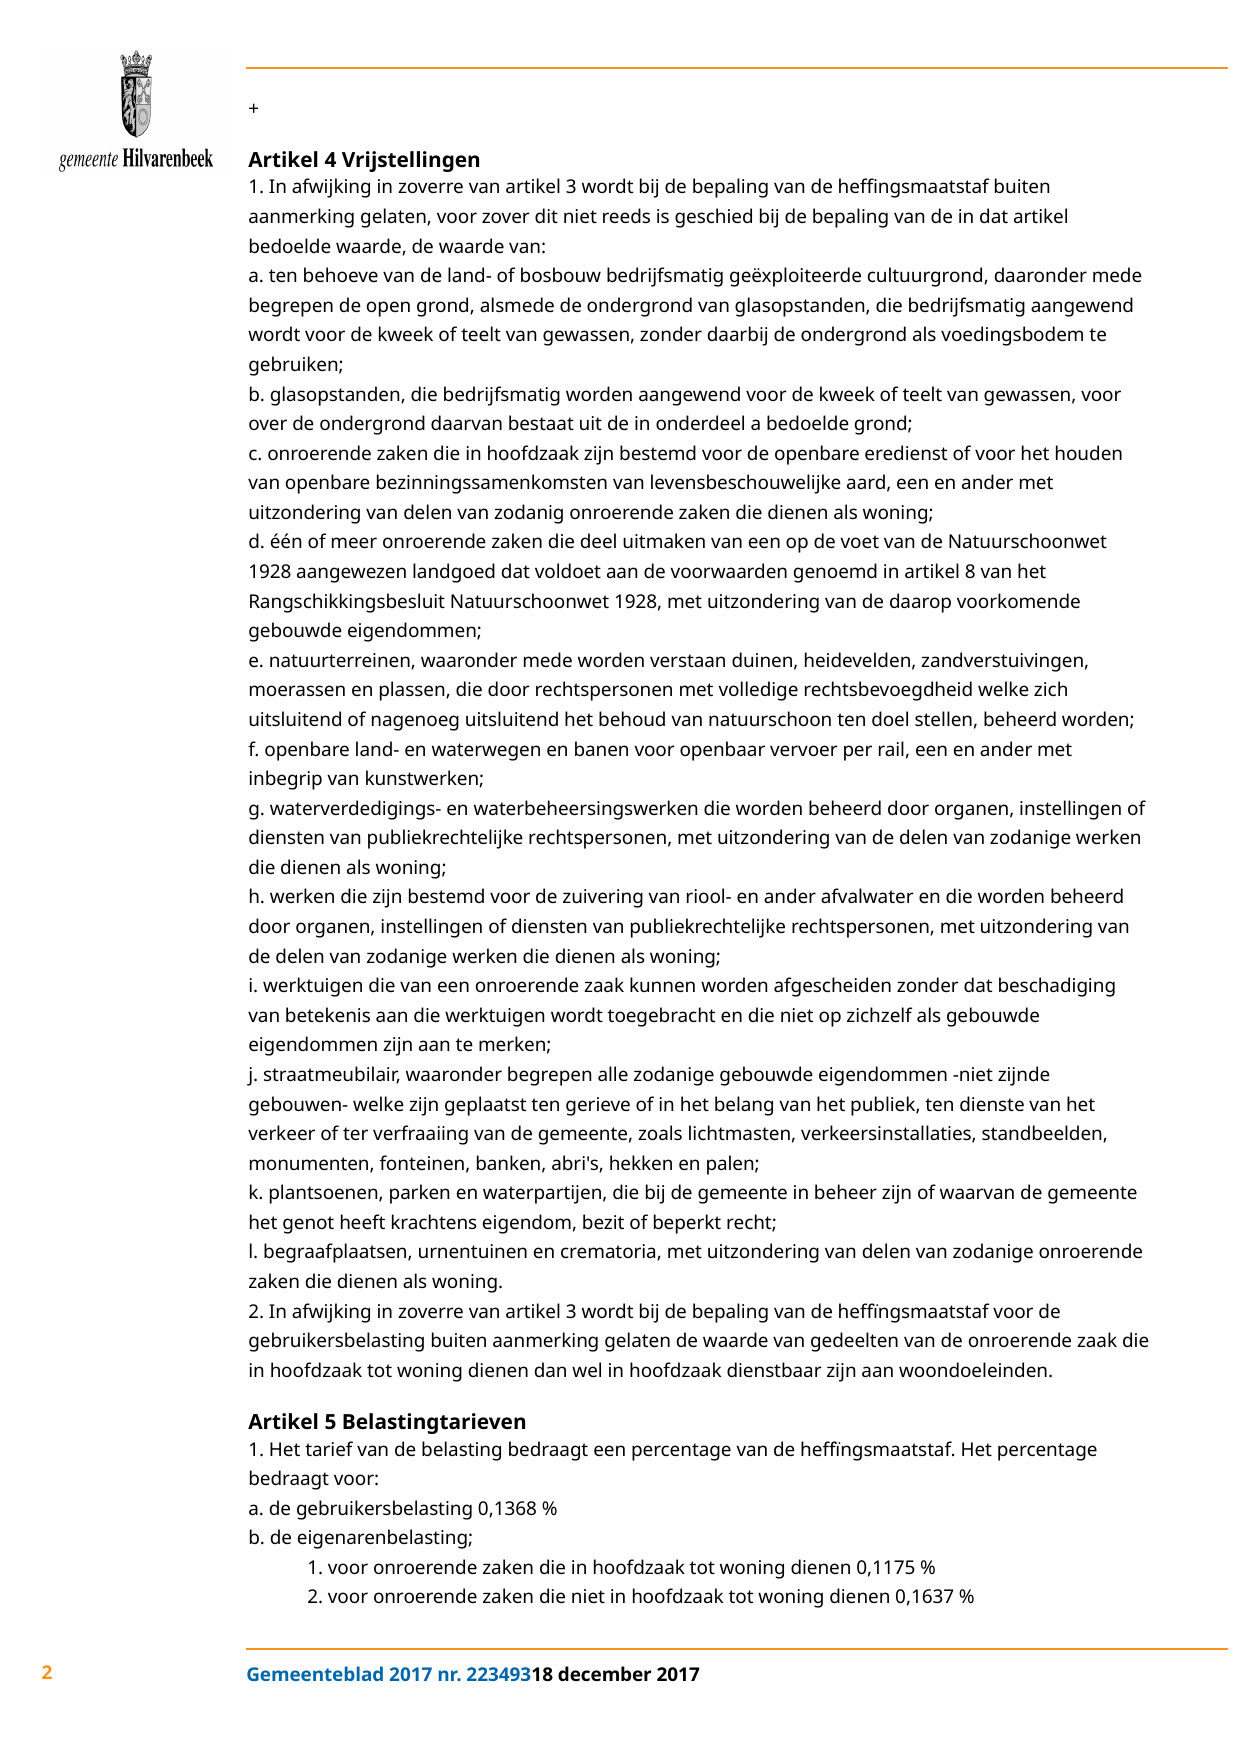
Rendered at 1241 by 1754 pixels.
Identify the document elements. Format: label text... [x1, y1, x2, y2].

text 1. In afwijking in zoverre van artikel 3 wordt bij de bepaling van de heffingsmaatstaf buiten aanmerking gelaten, voor zover dit niet reeds is geschied bij de bepaling van de in dat artikel bedoelde waarde, de waarde van: [248, 174, 1152, 258]
text b. glasopstanden, die bedrijfsmatig worden aangewend voor de kweek of teelt van gewassen, voor over de ondergrond daarvan bestaat uit de in onderdeel a bedoelde grond; [248, 381, 1152, 436]
list 1. voor onroerende zaken die in hoofdzaak tot woning dienen 0,1175 % [248, 1554, 1152, 1580]
text 1. Het tarief van de belasting bedraagt een percentage van de heffïngsmaatstaf. Het percentage bedraagt voor: [248, 1436, 1152, 1491]
text Artikel 4 Vrijstellingen [248, 145, 1152, 174]
text + [248, 95, 1152, 121]
text a. ten behoeve van de land- of bosbouw bedrijfsmatig geëxploiteerde cultuurgrond, daaronder mede begrepen de open grond, alsmede de ondergrond van glasopstanden, die bedrijfsmatig aangewend wordt voor de kweek of teelt van gewassen, zonder daarbij de ondergrond als voedingsbodem te gebruiken; [248, 262, 1152, 377]
text h. werken die zijn bestemd voor de zuivering van riool- en ander afvalwater en die worden beheerd door organen, instellingen of diensten van publiekrechtelijke rechtspersonen, met uitzondering van de delen van zodanige werken die dienen als woning; [248, 884, 1152, 968]
text b. de eigenarenbelasting; [248, 1524, 1152, 1550]
text g. waterverdedigings- en waterbeheersingswerken die worden beheerd door organen, instellingen of diensten van publiekrechtelijke rechtspersonen, met uitzondering van de delen van zodanige werken die dienen als woning; [248, 795, 1152, 880]
text e. natuurterreinen, waaronder mede worden verstaan duinen, heidevelden, zandverstuivingen, moerassen en plassen, die door rechtspersonen met volledige rechtsbevoegdheid welke zich uitsluitend of nagenoeg uitsluitend het behoud van natuurschoon ten doel stellen, beheerd worden; [248, 647, 1152, 732]
text a. de gebruikersbelasting 0,1368 % [248, 1495, 1152, 1521]
text j. straatmeubilair, waaronder begrepen alle zodanige gebouwde eigendommen -niet zijnde gebouwen- welke zijn geplaatst ten gerieve of in het belang van het publiek, ten dienste van het verkeer of ter verfraaiing van de gemeente, zoals lichtmasten, verkeersinstallaties, standbeelden, monumenten, fonteinen, banken, abri's, hekken en palen; [248, 1061, 1152, 1176]
text c. onroerende zaken die in hoofdzaak zijn bestemd voor de openbare eredienst of voor het houden van openbare bezinningssamenkomsten van levensbeschouwelijke aard, een en ander met uitzondering van delen van zodanig onroerende zaken die dienen als woning; [248, 440, 1152, 525]
text f. openbare land- en waterwegen en banen voor openbaar vervoer per rail, een en ander met inbegrip van kunstwerken; [248, 736, 1152, 791]
picture [41, 47, 231, 172]
text d. één of meer onroerende zaken die deel uitmaken van een op de voet van de Natuurschoonwet 1928 aangewezen landgoed dat voldoet aan de voorwaarden genoemd in artikel 8 van het Rangschikkingsbesluit Natuurschoonwet 1928, met uitzondering van de daarop voorkomende gebouwde eigendommen; [248, 529, 1152, 643]
text Artikel 5 Belastingtarieven [248, 1407, 1152, 1436]
text l. begraafplaatsen, urnentuinen en crematoria, met uitzondering van delen van zodanige onroerende zaken die dienen als woning. [248, 1239, 1152, 1294]
text k. plantsoenen, parken en waterpartijen, die bij de gemeente in beheer zijn of waarvan de gemeente het genot heeft krachtens eigendom, bezit of beperkt recht; [248, 1179, 1152, 1235]
list 2. voor onroerende zaken die niet in hoofdzaak tot woning dienen 0,1637 % [248, 1584, 1152, 1609]
text 2. In afwijking in zoverre van artikel 3 wordt bij de bepaling van de heffïngsmaatstaf voor de gebruikersbelasting buiten aanmerking gelaten de waarde van gedeelten van de onroerende zaak die in hoofdzaak tot woning dienen dan wel in hoofdzaak dienstbaar zijn aan woondoeleinden. [248, 1298, 1152, 1383]
text i. werktuigen die van een onroerende zaak kunnen worden afgescheiden zonder dat beschadiging van betekenis aan die werktuigen wordt toegebracht en die niet op zichzelf als gebouwde eigendommen zijn aan te merken; [248, 972, 1152, 1057]
